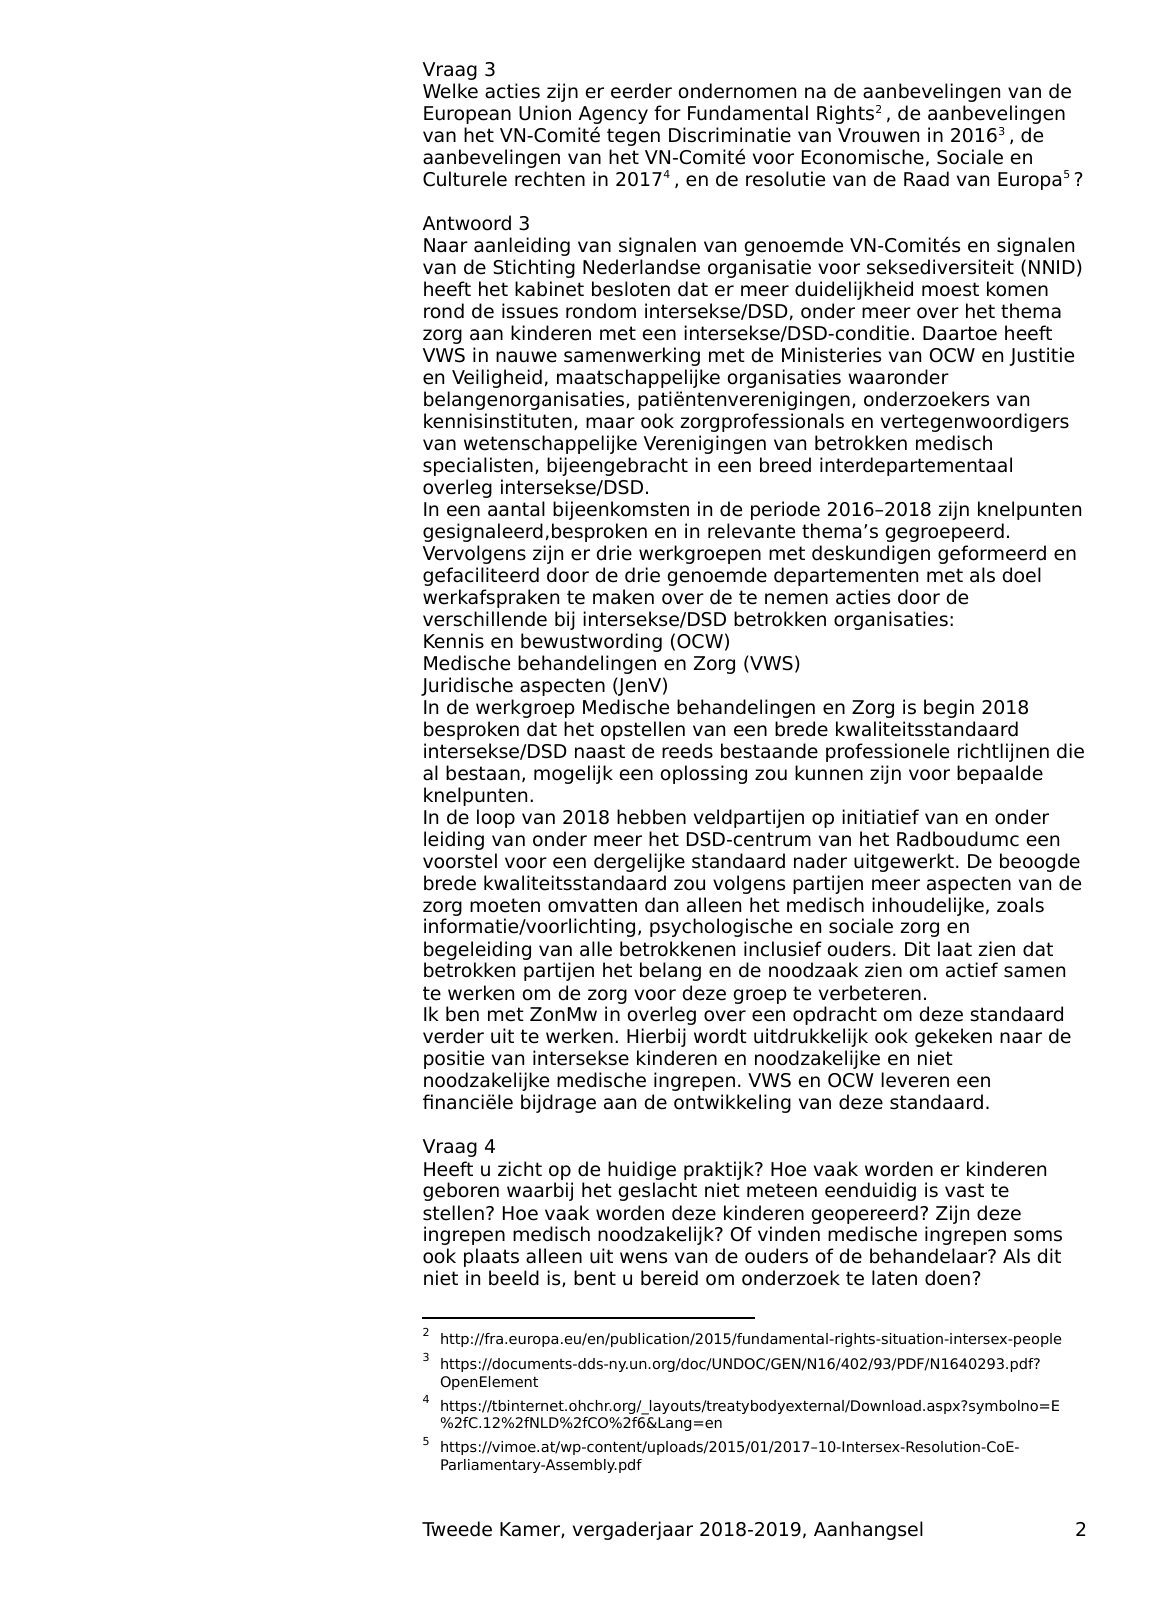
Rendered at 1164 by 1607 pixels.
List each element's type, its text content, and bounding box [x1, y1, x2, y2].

text Vraag 3 [422, 59, 1087, 81]
text Heeft u zicht op de huidige praktijk? Hoe vaak worden er kinderen geboren waarbij het geslacht niet meteen eenduidig is vast te stellen? Hoe vaak worden deze kinderen geopereerd? Zijn deze ingrepen medisch noodzakelijk? Of vinden medische ingrepen soms ook plaats alleen uit wens van de ouders of de behandelaar? Als dit niet in beeld is, bent u bereid om onderzoek te laten doen? [422, 1158, 1087, 1290]
text Ik ben met ZonMw in overleg over een opdracht om deze standaard verder uit te werken. Hierbij wordt uitdrukkelijk ook gekeken naar de positie van intersekse kinderen en noodzakelijke en niet noodzakelijke medische ingrepen. VWS en OCW leveren een financiële bijdrage aan de ontwikkeling van deze standaard. [422, 1004, 1087, 1114]
text In de werkgroep Medische behandelingen en Zorg is begin 2018 besproken dat het opstellen van een brede kwaliteitsstandaard intersekse/DSD naast de reeds bestaande professionele richtlijnen die al bestaan, mogelijk een oplossing zou kunnen zijn voor bepaalde knelpunten. [422, 697, 1087, 807]
text Naar aanleiding van signalen van genoemde VN-Comités en signalen van de Stichting Nederlandse organisatie voor seksediversiteit (NNID) heeft het kabinet besloten dat er meer duidelijkheid moest komen rond de issues rondom intersekse/DSD, onder meer over het thema zorg aan kinderen met een intersekse/DSD-conditie. Daartoe heeft VWS in nauwe samenwerking met de Ministeries van OCW en Justitie en Veiligheid, maatschappelijke organisaties waaronder belangenorganisaties, patiëntenverenigingen, onderzoekers van kennisinstituten, maar ook zorgprofessionals en vertegenwoordigers van wetenschappelijke Verenigingen van betrokken medisch specialisten, bijeengebracht in een breed interdepartementaal overleg intersekse/DSD. [422, 235, 1087, 499]
text Antwoord 3 [422, 213, 1087, 235]
text Vraag 4 [422, 1136, 1087, 1158]
text https://documents-dds-ny.un.org/doc/UNDOC/GEN/N16/402/93/PDF/N1640293.pdf?OpenElement [422, 1352, 1087, 1391]
text https://tbinternet.ohchr.org/_layouts/treatybodyexternal/Download.aspx?symbolno=E%2fC.12%2fNLD%2fCO%2f6&Lang=en [422, 1393, 1087, 1432]
text Kennis en bewustwording (OCW) [422, 631, 1087, 653]
text In de loop van 2018 hebben veldpartijen op initiatief van en onder leiding van onder meer het DSD-centrum van het Radboudumc een voorstel voor een dergelijke standaard nader uitgewerkt. De beoogde brede kwaliteitsstandaard zou volgens partijen meer aspecten van de zorg moeten omvatten dan alleen het medisch inhoudelijke, zoals informatie/voorlichting, psychologische en sociale zorg en begeleiding van alle betrokkenen inclusief ouders. Dit laat zien dat betrokken partijen het belang en de noodzaak zien om actief samen te werken om de zorg voor deze groep te verbeteren. [422, 807, 1087, 1004]
text In een aantal bijeenkomsten in de periode 2016–2018 zijn knelpunten gesignaleerd,besproken en in relevante thema’s gegroepeerd. Vervolgens zijn er drie werkgroepen met deskundigen geformeerd en gefaciliteerd door de drie genoemde departementen met als doel werkafspraken te maken over de te nemen acties door de verschillende bij intersekse/DSD betrokken organisaties: [422, 499, 1087, 631]
text Medische behandelingen en Zorg (VWS) [422, 653, 1087, 675]
text https://vimoe.at/wp-content/uploads/2015/01/2017–10-Intersex-Resolution-CoE-Parliamentary-Assembly.pdf [422, 1435, 1087, 1474]
text http://fra.europa.eu/en/publication/2015/fundamental-rights-situation-intersex-people [422, 1327, 1087, 1349]
text Juridische aspecten (JenV) [422, 675, 1087, 697]
text Welke acties zijn er eerder ondernomen na de aanbevelingen van de European Union Agency for Fundamental Rights, de aanbevelingen van het VN-Comité tegen Discriminatie van Vrouwen in 2016, de aanbevelingen van het VN-Comité voor Economische, Sociale en Culturele rechten in 2017, en de resolutie van de Raad van Europa? [422, 81, 1087, 191]
